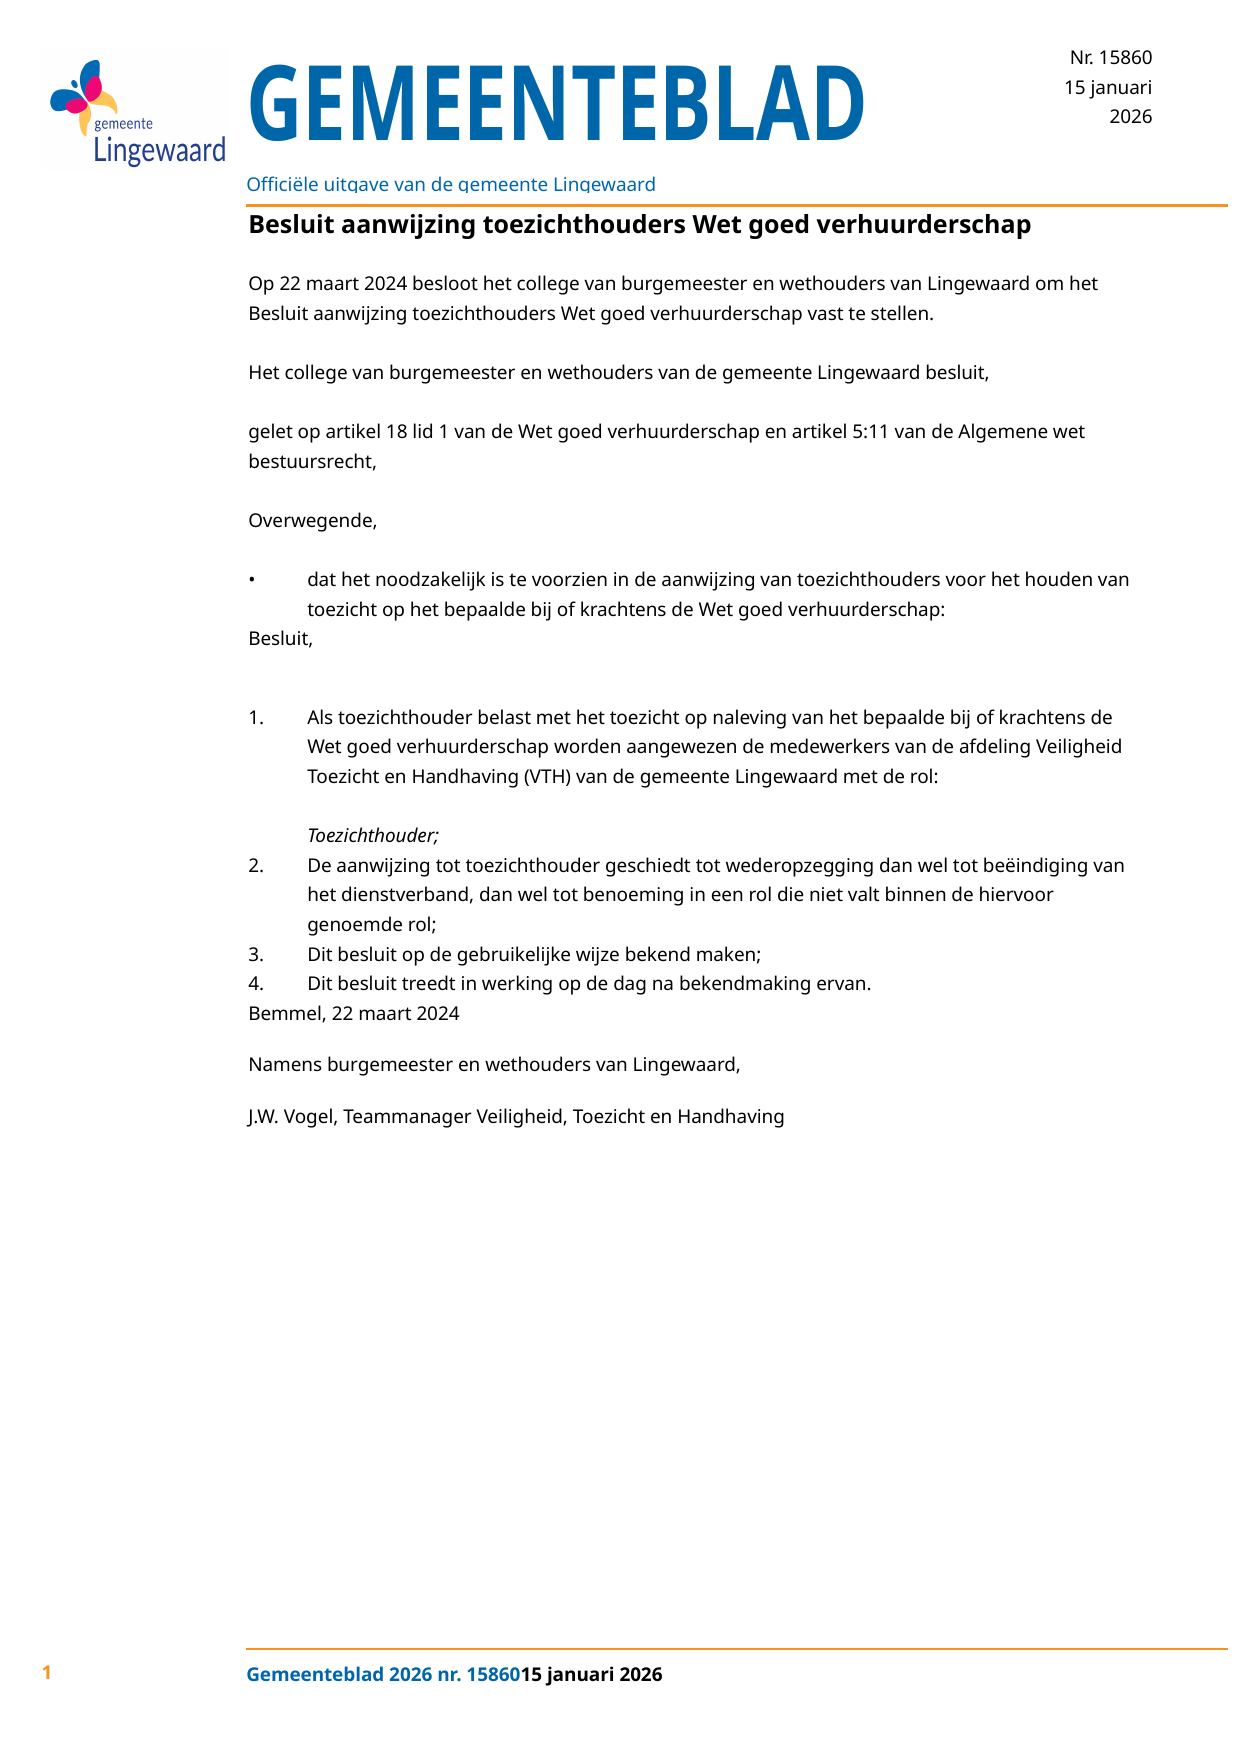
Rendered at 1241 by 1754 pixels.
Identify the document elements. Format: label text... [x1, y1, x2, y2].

text J.W. Vogel, Teammanager Veiligheid, Toezicht en Handhaving [248, 1103, 1152, 1129]
text Het college van burgemeester en wethouders van de gemeente Lingewaard besluit, [248, 359, 1152, 385]
list Dit besluit treedt in werking op de dag na bekendmaking ervan. [248, 970, 1152, 996]
list De aanwijzing tot toezichthouder geschiedt tot wederopzegging dan wel tot beëindiging van het dienstverband, dan wel tot benoeming in een rol die niet valt binnen de hiervoor genoemde rol; [248, 852, 1152, 937]
text Overwegende, [248, 507, 1152, 533]
text Op 22 maart 2024 besloot het college van burgemeester en wethouders van Lingewaard om het Besluit aanwijzing toezichthouders Wet goed verhuurderschap vast te stellen. [248, 270, 1152, 326]
list Als toezichthouder belast met het toezicht op naleving van het bepaalde bij of krachtens de Wet goed verhuurderschap worden aangewezen de medewerkers van de afdeling Veiligheid Toezicht en Handhaving (VTH) van de gemeente Lingewaard met de rol: [248, 704, 1152, 789]
list Toezichthouder; [248, 822, 1152, 848]
list Dit besluit op de gebruikelijke wijze bekend maken; [248, 941, 1152, 967]
text Besluit aanwijzing toezichthouders Wet goed verhuurderschap [248, 207, 1152, 241]
text Bemmel, 22 maart 2024 [248, 1000, 1152, 1026]
text Namens burgemeester en wethouders van Lingewaard, [248, 1051, 1152, 1077]
list dat het noodzakelijk is te voorzien in de aanwijzing van toezichthouders voor het houden van toezicht op het bepaalde bij of krachtens de Wet goed verhuurderschap: [248, 566, 1152, 621]
text gelet op artikel 18 lid 1 van de Wet goed verhuurderschap en artikel 5:11 van de Algemene wet bestuursrecht, [248, 418, 1152, 473]
text Besluit, [248, 625, 1152, 651]
picture [41, 47, 231, 172]
